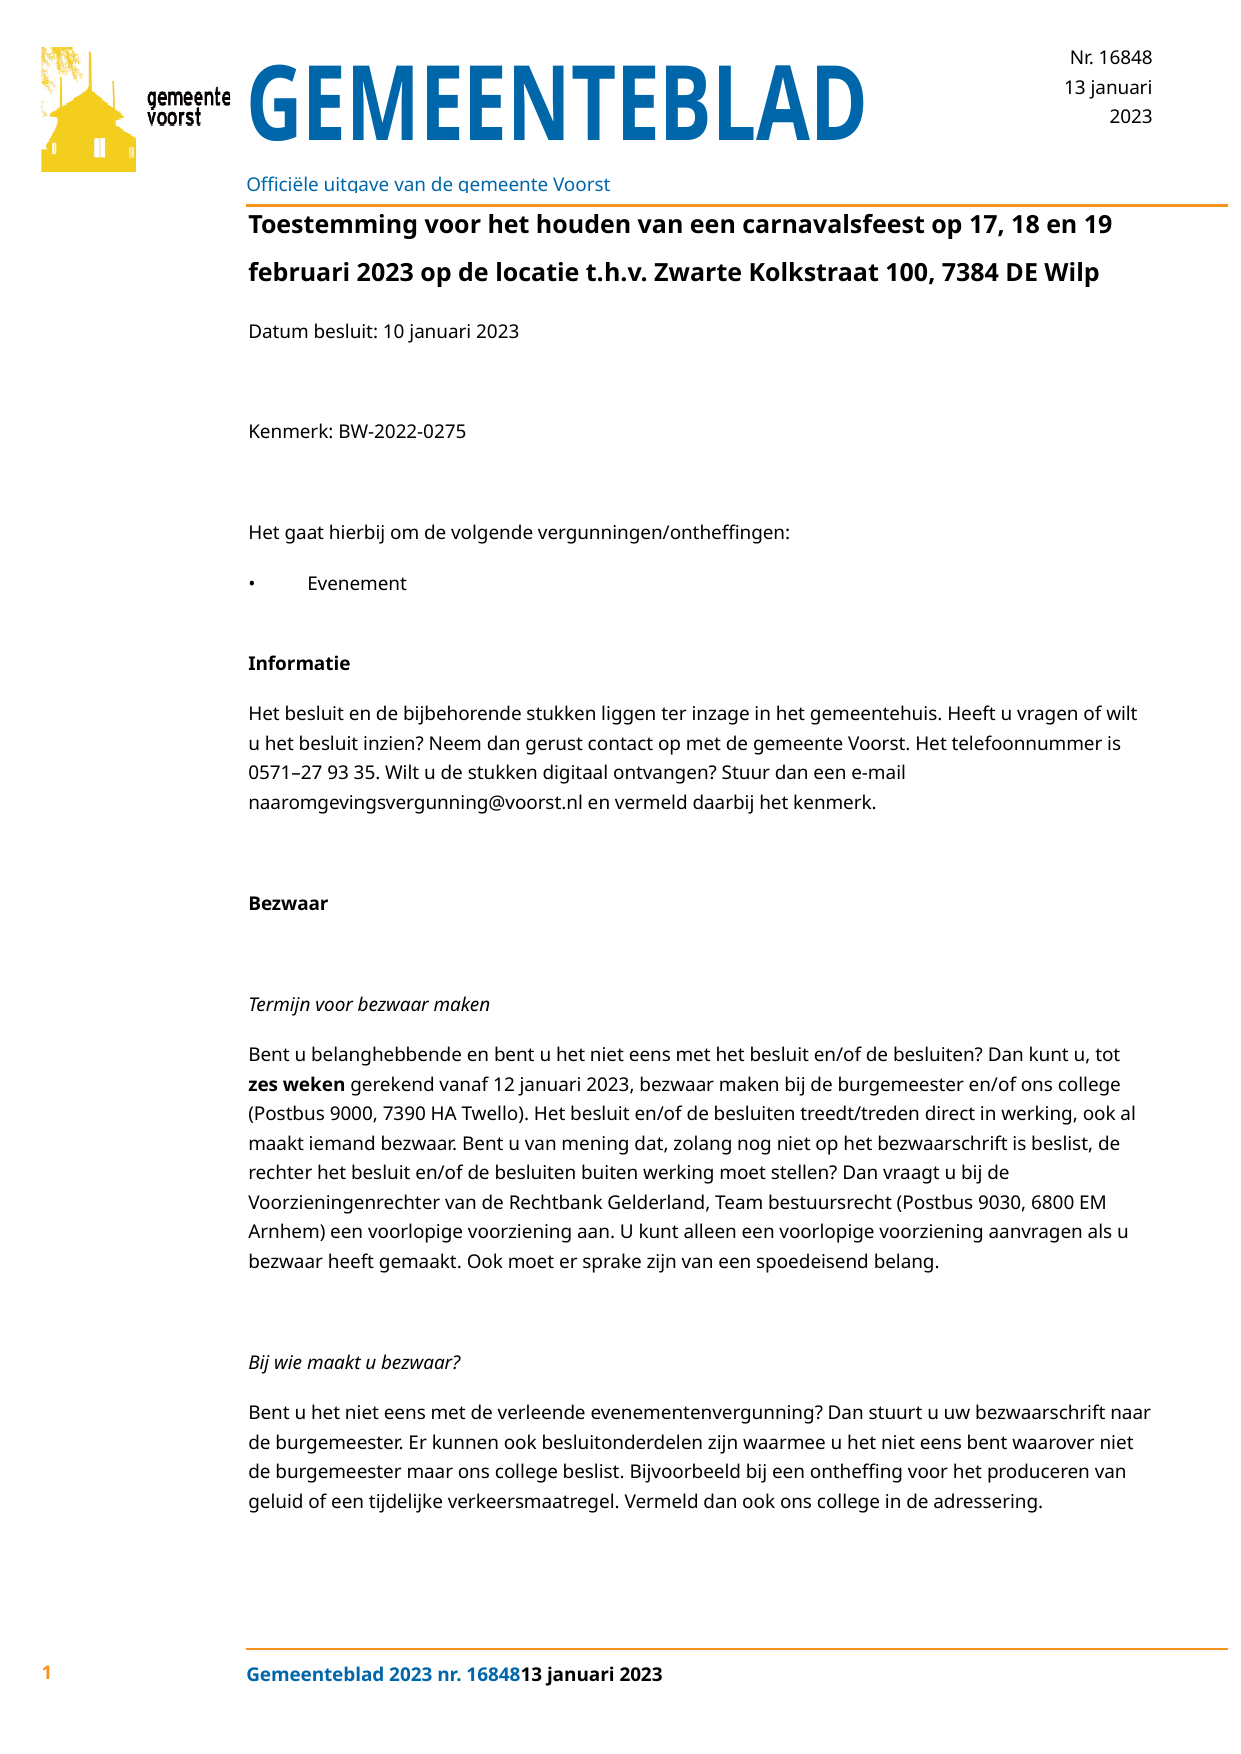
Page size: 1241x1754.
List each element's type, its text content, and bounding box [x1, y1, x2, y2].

text Het besluit en de bijbehorende stukken liggen ter inzage in het gemeentehuis. Heeft u vragen of wilt u het besluit inzien? Neem dan gerust contact op met de gemeente Voorst. Het telefoonnummer is 0571–27 93 35. Wilt u de stukken digitaal ontvangen? Stuur dan een e-mail naaromgevingsvergunning@voorst.nl en vermeld daarbij het kenmerk. [248, 700, 1152, 815]
text Bij wie maakt u bezwaar? [248, 1349, 1152, 1375]
picture [41, 47, 231, 172]
text Termijn voor bezwaar maken [248, 991, 1152, 1017]
text Bent u het niet eens met de verleende evenementenvergunning? Dan stuurt u uw bezwaarschrift naar de burgemeester. Er kunnen ook besluitonderdelen zijn waarmee u het niet eens bent waarover niet de burgemeester maar ons college beslist. Bijvoorbeeld bij een ontheffing voor het produceren van geluid of een tijdelijke verkeersmaatregel. Vermeld dan ook ons college in de adressering. [248, 1399, 1152, 1514]
text Datum besluit: 10 januari 2023 [248, 318, 1152, 344]
text Het gaat hierbij om de volgende vergunningen/ontheffingen: [248, 519, 1152, 545]
text Bezwaar [248, 890, 1152, 916]
text Bent u belanghebbende en bent u het niet eens met het besluit en/of de besluiten? Dan kunt u, tot zes weken gerekend vanaf 12 januari 2023, bezwaar maken bij de burgemeester en/of ons college (Postbus 9000, 7390 HA Twello). Het besluit en/of de besluiten treedt/treden direct in werking, ook al maakt iemand bezwaar. Bent u van mening dat, zolang nog niet op het bezwaarschrift is beslist, de rechter het besluit en/of de besluiten buiten werking moet stellen? Dan vraagt u bij de Voorzieningenrechter van de Rechtbank Gelderland, Team bestuursrecht (Postbus 9030, 6800 EM Arnhem) een voorlopige voorziening aan. U kunt alleen een voorlopige voorziening aanvragen als u bezwaar heeft gemaakt. Ook moet er sprake zijn van een spoedeisend belang. [248, 1041, 1152, 1274]
text Toestemming voor het houden van een carnavalsfeest op 17, 18 en 19 februari 2023 op de locatie t.h.v. Zwarte Kolkstraat 100, 7384 DE Wilp [248, 207, 1152, 288]
text Informatie [248, 650, 1152, 676]
text Kenmerk: BW-2022-0275 [248, 419, 1152, 444]
list Evenement [248, 570, 1152, 596]
